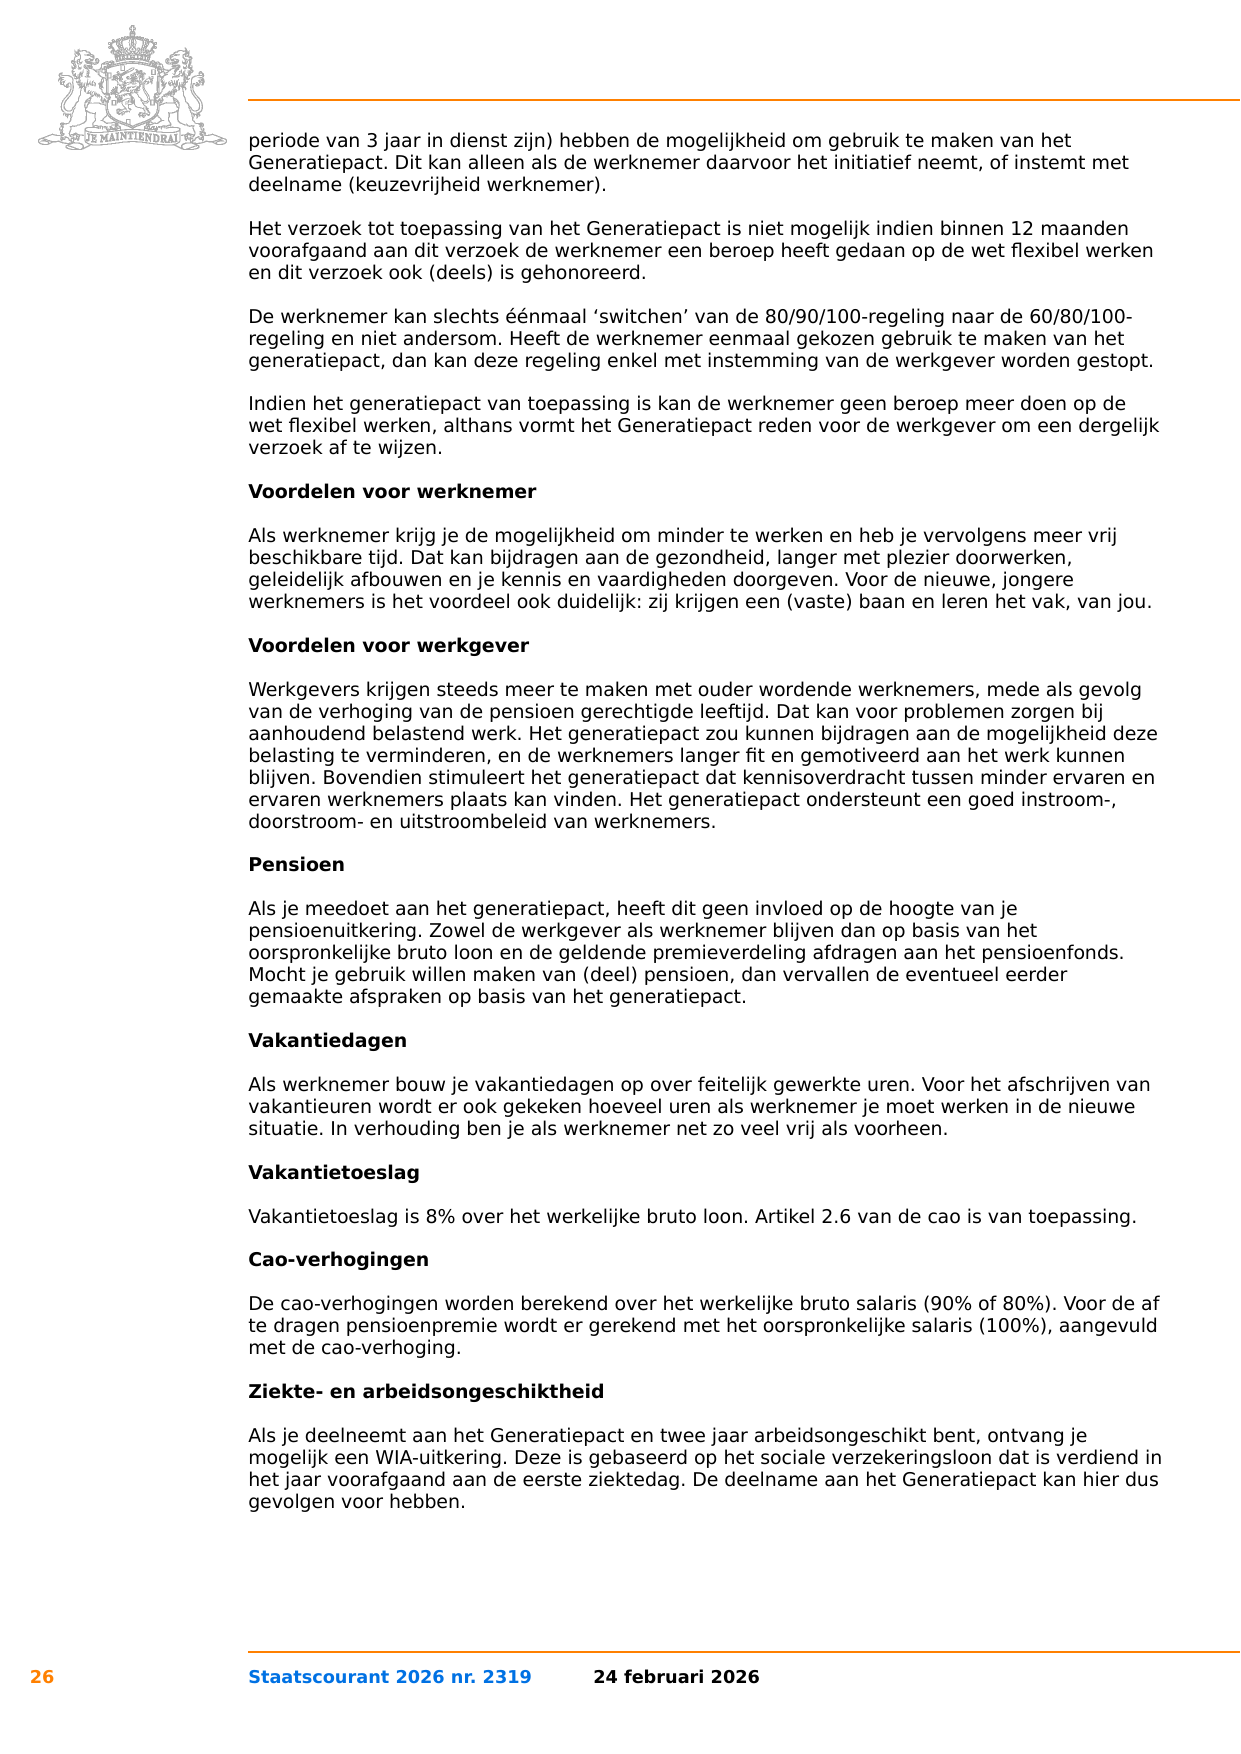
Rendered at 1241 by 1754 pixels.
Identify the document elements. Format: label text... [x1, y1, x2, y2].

text De werknemer kan slechts éénmaal ‘switchen’ van de 80/90/100-regeling naar de 60/80/100-regeling en niet andersom. Heeft de werknemer eenmaal gekozen gebruik te maken van het generatiepact, dan kan deze regeling enkel met instemming van de werkgever worden gestopt. [248, 306, 1163, 371]
subtitle Cao-verhogingen [248, 1249, 1163, 1271]
text Werkgevers krijgen steeds meer te maken met ouder wordende werknemers, mede als gevolg van de verhoging van de pensioen gerechtigde leeftijd. Dat kan voor problemen zorgen bij aanhoudend belastend werk. Het generatiepact zou kunnen bijdragen aan de mogelijkheid deze belasting te verminderen, en de werknemers langer fit en gemotiveerd aan het werk kunnen blijven. Bovendien stimuleert het generatiepact dat kennisoverdracht tussen minder ervaren en ervaren werknemers plaats kan vinden. Het generatiepact ondersteunt een goed instroom-, doorstroom- en uitstroombeleid van werknemers. [248, 679, 1163, 832]
subtitle Pensioen [248, 854, 1163, 876]
text Als werknemer krijg je de mogelijkheid om minder te werken en heb je vervolgens meer vrij beschikbare tijd. Dat kan bijdragen aan de gezondheid, langer met plezier doorwerken, geleidelijk afbouwen en je kennis en vaardigheden doorgeven. Voor de nieuwe, jongere werknemers is het voordeel ook duidelijk: zij krijgen een (vaste) baan en leren het vak, van jou. [248, 525, 1163, 613]
text Als werknemer bouw je vakantiedagen op over feitelijk gewerkte uren. Voor het afschrijven van vakantieuren wordt er ook gekeken hoeveel uren als werknemer je moet werken in de nieuwe situatie. In verhouding ben je als werknemer net zo veel vrij als voorheen. [248, 1074, 1163, 1140]
text periode van 3 jaar in dienst zijn) hebben de mogelijkheid om gebruik te maken van het Generatiepact. Dit kan alleen als de werknemer daarvoor het initiatief neemt, of instemt met deelname (keuzevrijheid werknemer). [248, 130, 1163, 196]
subtitle Voordelen voor werkgever [248, 635, 1163, 657]
picture [38, 25, 227, 150]
subtitle Ziekte- en arbeidsongeschiktheid [248, 1381, 1163, 1403]
text Als je deelneemt aan het Generatiepact en twee jaar arbeidsongeschikt bent, ontvang je mogelijk een WIA-uitkering. Deze is gebaseerd op het sociale verzekeringsloon dat is verdiend in het jaar voorafgaand aan de eerste ziektedag. De deelname aan het Generatiepact kan hier dus gevolgen voor hebben. [248, 1425, 1163, 1513]
text Als je meedoet aan het generatiepact, heeft dit geen invloed op de hoogte van je pensioenuitkering. Zowel de werkgever als werknemer blijven dan op basis van het oorspronkelijke bruto loon en de geldende premieverdeling afdragen aan het pensioenfonds. Mocht je gebruik willen maken van (deel) pensioen, dan vervallen de eventueel eerder gemaakte afspraken op basis van het generatiepact. [248, 898, 1163, 1008]
text Indien het generatiepact van toepassing is kan de werknemer geen beroep meer doen op de wet flexibel werken, althans vormt het Generatiepact reden voor de werkgever om een dergelijk verzoek af te wijzen. [248, 393, 1163, 459]
subtitle Voordelen voor werknemer [248, 481, 1163, 503]
text De cao-verhogingen worden berekend over het werkelijke bruto salaris (90% of 80%). Voor de af te dragen pensioenpremie wordt er gerekend met het oorspronkelijke salaris (100%), aangevuld met de cao-verhoging. [248, 1293, 1163, 1359]
text Het verzoek tot toepassing van het Generatiepact is niet mogelijk indien binnen 12 maanden voorafgaand aan dit verzoek de werknemer een beroep heeft gedaan op de wet flexibel werken en dit verzoek ook (deels) is gehonoreerd. [248, 218, 1163, 284]
subtitle Vakantietoeslag [248, 1162, 1163, 1184]
subtitle Vakantiedagen [248, 1030, 1163, 1052]
text Vakantietoeslag is 8% over het werkelijke bruto loon. Artikel 2.6 van de cao is van toepassing. [248, 1206, 1163, 1227]
